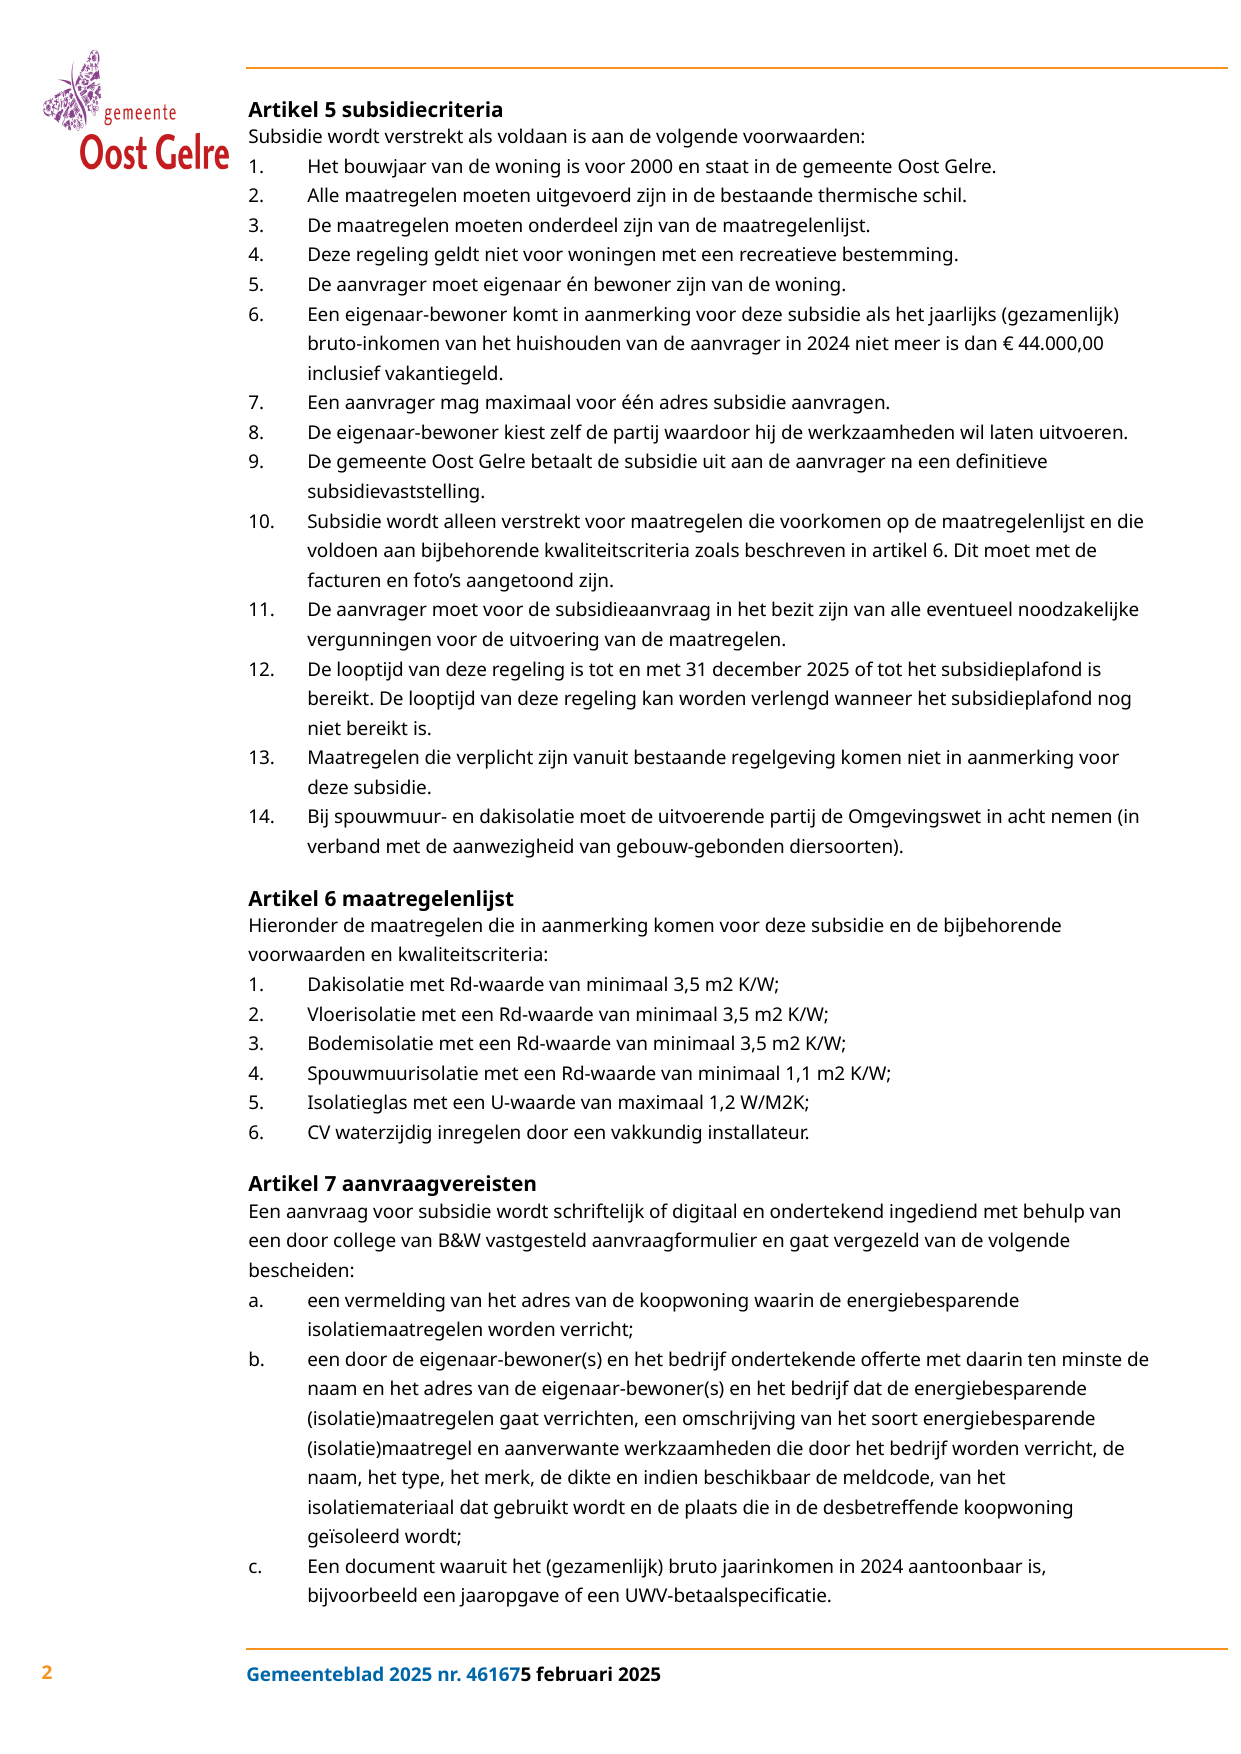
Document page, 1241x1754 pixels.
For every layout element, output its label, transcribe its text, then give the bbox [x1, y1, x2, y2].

text Artikel 7 aanvraagvereisten [248, 1169, 1152, 1198]
picture [41, 47, 231, 172]
list een vermelding van het adres van de koopwoning waarin de energiebesparende isolatiemaatregelen worden verricht; [248, 1287, 1152, 1342]
list De aanvrager moet voor de subsidieaanvraag in het bezit zijn van alle eventueel noodzakelijke vergunningen voor de uitvoering van de maatregelen. [248, 597, 1152, 652]
list Het bouwjaar van de woning is voor 2000 en staat in de gemeente Oost Gelre. [248, 153, 1152, 178]
text Een aanvraag voor subsidie wordt schriftelijk of digitaal en ondertekend ingediend met behulp van een door college van B&W vastgesteld aanvraagformulier en gaat vergezeld van de volgende bescheiden: [248, 1198, 1152, 1283]
list Dakisolatie met Rd-waarde van minimaal 3,5 m2 K/W; [248, 971, 1152, 997]
list Een eigenaar-bewoner komt in aanmerking voor deze subsidie als het jaarlijks (gezamenlijk) bruto-inkomen van het huishouden van de aanvrager in 2024 niet meer is dan € 44.000,00 inclusief vakantiegeld. [248, 301, 1152, 386]
list De maatregelen moeten onderdeel zijn van de maatregelenlijst. [248, 212, 1152, 238]
list Een document waaruit het (gezamenlijk) bruto jaarinkomen in 2024 aantoonbaar is, bijvoorbeeld een jaaropgave of een UWV-betaalspecificatie. [248, 1553, 1152, 1608]
list De eigenaar-bewoner kiest zelf de partij waardoor hij de werkzaamheden wil laten uitvoeren. [248, 419, 1152, 445]
list CV waterzijdig inregelen door een vakkundig installateur. [248, 1119, 1152, 1145]
list De looptijd van deze regeling is tot en met 31 december 2025 of tot het subsidieplafond is bereikt. De looptijd van deze regeling kan worden verlengd wanneer het subsidieplafond nog niet bereikt is. [248, 656, 1152, 741]
list Een aanvrager mag maximaal voor één adres subsidie aanvragen. [248, 389, 1152, 415]
list een door de eigenaar-bewoner(s) en het bedrijf ondertekende offerte met daarin ten minste de naam en het adres van de eigenaar-bewoner(s) en het bedrijf dat de energiebesparende (isolatie)maatregelen gaat verrichten, een omschrijving van het soort energiebesparende (isolatie)maatregel en aanverwante werkzaamheden die door het bedrijf worden verricht, de naam, het type, het merk, de dikte en indien beschikbaar de meldcode, van het isolatiemateriaal dat gebruikt wordt en de plaats die in de desbetreffende koopwoning geïsoleerd wordt; [248, 1346, 1152, 1549]
list Isolatieglas met een U-waarde van maximaal 1,2 W/M2K; [248, 1089, 1152, 1115]
list Bij spouwmuur- en dakisolatie moet de uitvoerende partij de Omgevingswet in acht nemen (in verband met de aanwezigheid van gebouw-gebonden diersoorten). [248, 804, 1152, 859]
list Vloerisolatie met een Rd-waarde van minimaal 3,5 m2 K/W; [248, 1001, 1152, 1027]
list Maatregelen die verplicht zijn vanuit bestaande regelgeving komen niet in aanmerking voor deze subsidie. [248, 744, 1152, 800]
list Subsidie wordt alleen verstrekt voor maatregelen die voorkomen op de maatregelenlijst en die voldoen aan bijbehorende kwaliteitscriteria zoals beschreven in artikel 6. Dit moet met de facturen en foto’s aangetoond zijn. [248, 508, 1152, 593]
list De gemeente Oost Gelre betaalt de subsidie uit aan de aanvrager na een definitieve subsidievaststelling. [248, 449, 1152, 504]
text Subsidie wordt verstrekt als voldaan is aan de volgende voorwaarden: [248, 123, 1152, 149]
text Artikel 5 subsidiecriteria [248, 95, 1152, 123]
text Hieronder de maatregelen die in aanmerking komen voor deze subsidie en de bijbehorende voorwaarden en kwaliteitscriteria: [248, 912, 1152, 967]
list Deze regeling geldt niet voor woningen met een recreatieve bestemming. [248, 242, 1152, 267]
text Artikel 6 maatregelenlijst [248, 884, 1152, 912]
list De aanvrager moet eigenaar én bewoner zijn van de woning. [248, 271, 1152, 297]
list Spouwmuurisolatie met een Rd-waarde van minimaal 1,1 m2 K/W; [248, 1060, 1152, 1086]
list Bodemisolatie met een Rd-waarde van minimaal 3,5 m2 K/W; [248, 1030, 1152, 1056]
list Alle maatregelen moeten uitgevoerd zijn in de bestaande thermische schil. [248, 182, 1152, 208]
